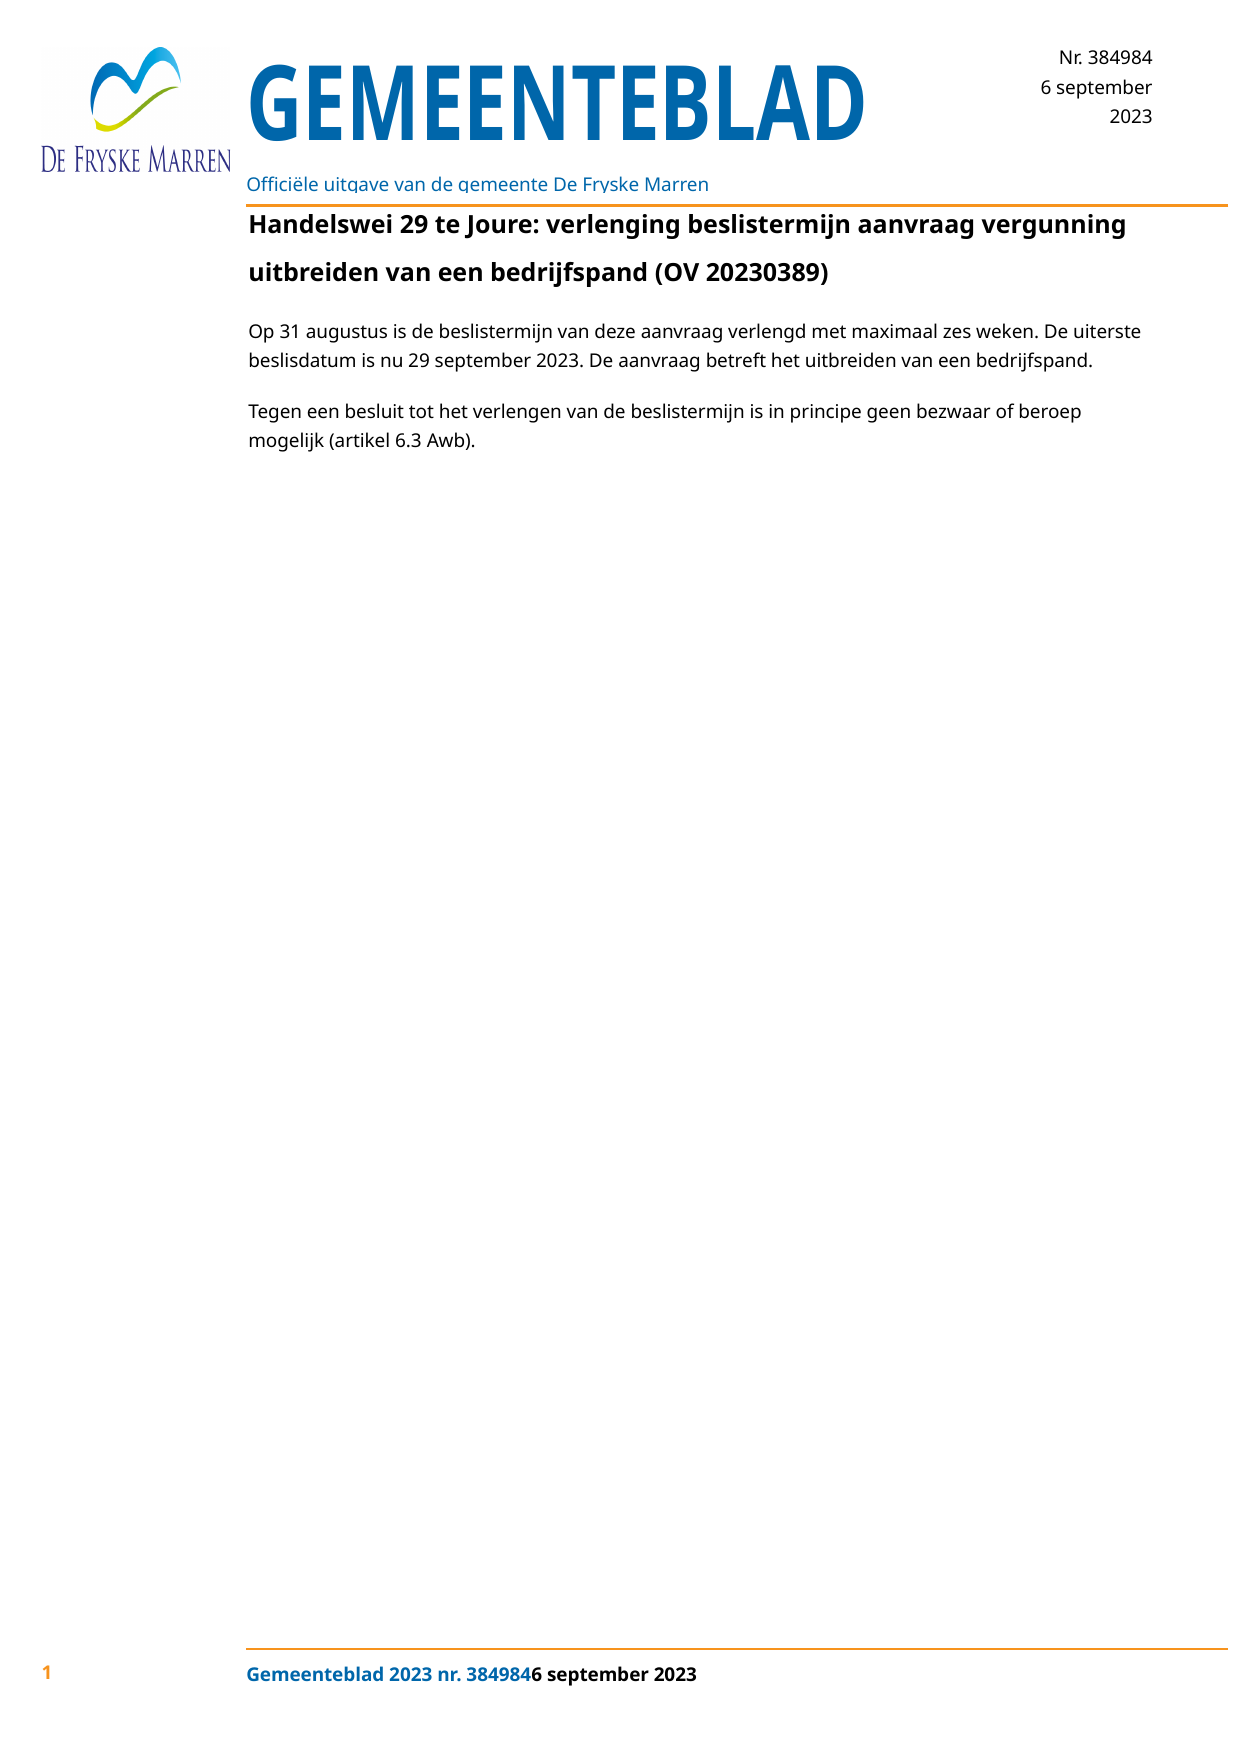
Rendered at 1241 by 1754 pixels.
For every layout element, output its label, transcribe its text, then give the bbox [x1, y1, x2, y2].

text Op 31 augustus is de beslistermijn van deze aanvraag verlengd met maximaal zes weken. De uiterste beslisdatum is nu 29 september 2023. De aanvraag betreft het uitbreiden van een bedrijfspand. [248, 318, 1152, 373]
text Handelswei 29 te Joure: verlenging beslistermijn aanvraag vergunning uitbreiden van een bedrijfspand (OV 20230389) [248, 207, 1152, 288]
text Tegen een besluit tot het verlengen van de beslistermijn is in principe geen bezwaar of beroep mogelijk (artikel 6.3 Awb). [248, 398, 1152, 453]
picture [41, 47, 231, 172]
